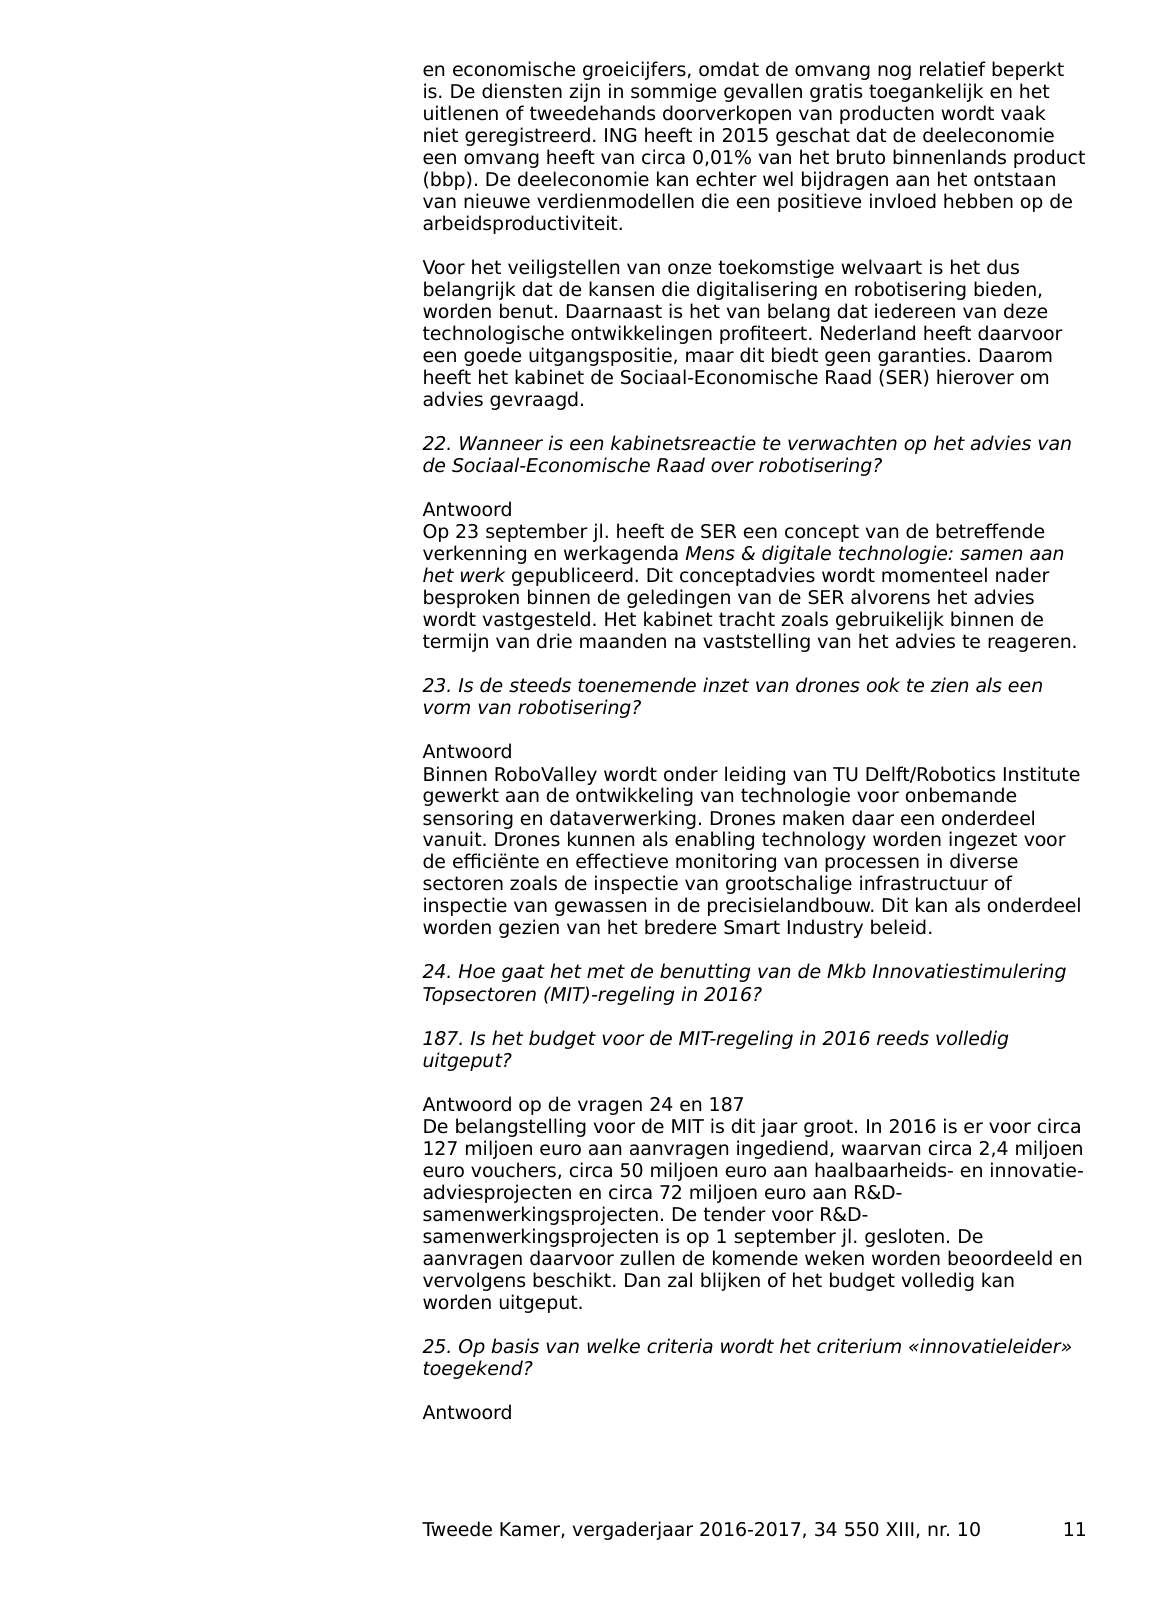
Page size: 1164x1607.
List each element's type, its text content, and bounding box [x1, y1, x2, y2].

text Antwoord [422, 741, 1087, 763]
text en economische groeicijfers, omdat de omvang nog relatief beperkt is. De diensten zijn in sommige gevallen gratis toegankelijk en het uitlenen of tweedehands doorverkopen van producten wordt vaak niet geregistreerd. ING heeft in 2015 geschat dat de deeleconomie een omvang heeft van circa 0,01% van het bruto binnenlands product (bbp). De deeleconomie kan echter wel bijdragen aan het ontstaan van nieuwe verdienmodellen die een positieve invloed hebben op de arbeidsproductiviteit. [422, 59, 1087, 235]
text Antwoord [422, 499, 1087, 521]
text 25. Op basis van welke criteria wordt het criterium «innovatieleider» toegekend? [422, 1336, 1087, 1380]
text 24. Hoe gaat het met de benutting van de Mkb Innovatiestimulering Topsectoren (MIT)-regeling in 2016? [422, 961, 1087, 1005]
text 187. Is het budget voor de MIT-regeling in 2016 reeds volledig uitgeput? [422, 1028, 1087, 1072]
text Antwoord [422, 1402, 1087, 1424]
text 23. Is de steeds toenemende inzet van drones ook te zien als een vorm van robotisering? [422, 675, 1087, 719]
text Op 23 september jl. heeft de SER een concept van de betreffende verkenning en werkagenda Mens & digitale technologie: samen aan het werk gepubliceerd. Dit conceptadvies wordt momenteel nader besproken binnen de geledingen van de SER alvorens het advies wordt vastgesteld. Het kabinet tracht zoals gebruikelijk binnen de termijn van drie maanden na vaststelling van het advies te reageren. [422, 521, 1087, 653]
text Antwoord op de vragen 24 en 187 [422, 1094, 1087, 1116]
text Binnen RoboValley wordt onder leiding van TU Delft/Robotics Institute gewerkt aan de ontwikkeling van technologie voor onbemande sensoring en dataverwerking. Drones maken daar een onderdeel vanuit. Drones kunnen als enabling technology worden ingezet voor de efficiënte en effectieve monitoring van processen in diverse sectoren zoals de inspectie van grootschalige infrastructuur of inspectie van gewassen in de precisielandbouw. Dit kan als onderdeel worden gezien van het bredere Smart Industry beleid. [422, 763, 1087, 939]
text 22. Wanneer is een kabinetsreactie te verwachten op het advies van de Sociaal-Economische Raad over robotisering? [422, 433, 1087, 477]
text De belangstelling voor de MIT is dit jaar groot. In 2016 is er voor circa 127 miljoen euro aan aanvragen ingediend, waarvan circa 2,4 miljoen euro vouchers, circa 50 miljoen euro aan haalbaarheids- en innovatie-adviesprojecten en circa 72 miljoen euro aan R&D-samenwerkingsprojecten. De tender voor R&D-samenwerkingsprojecten is op 1 september jl. gesloten. De aanvragen daarvoor zullen de komende weken worden beoordeeld en vervolgens beschikt. Dan zal blijken of het budget volledig kan worden uitgeput. [422, 1116, 1087, 1313]
text Voor het veiligstellen van onze toekomstige welvaart is het dus belangrijk dat de kansen die digitalisering en robotisering bieden, worden benut. Daarnaast is het van belang dat iedereen van deze technologische ontwikkelingen profiteert. Nederland heeft daarvoor een goede uitgangspositie, maar dit biedt geen garanties. Daarom heeft het kabinet de Sociaal-Economische Raad (SER) hierover om advies gevraagd. [422, 257, 1087, 411]
